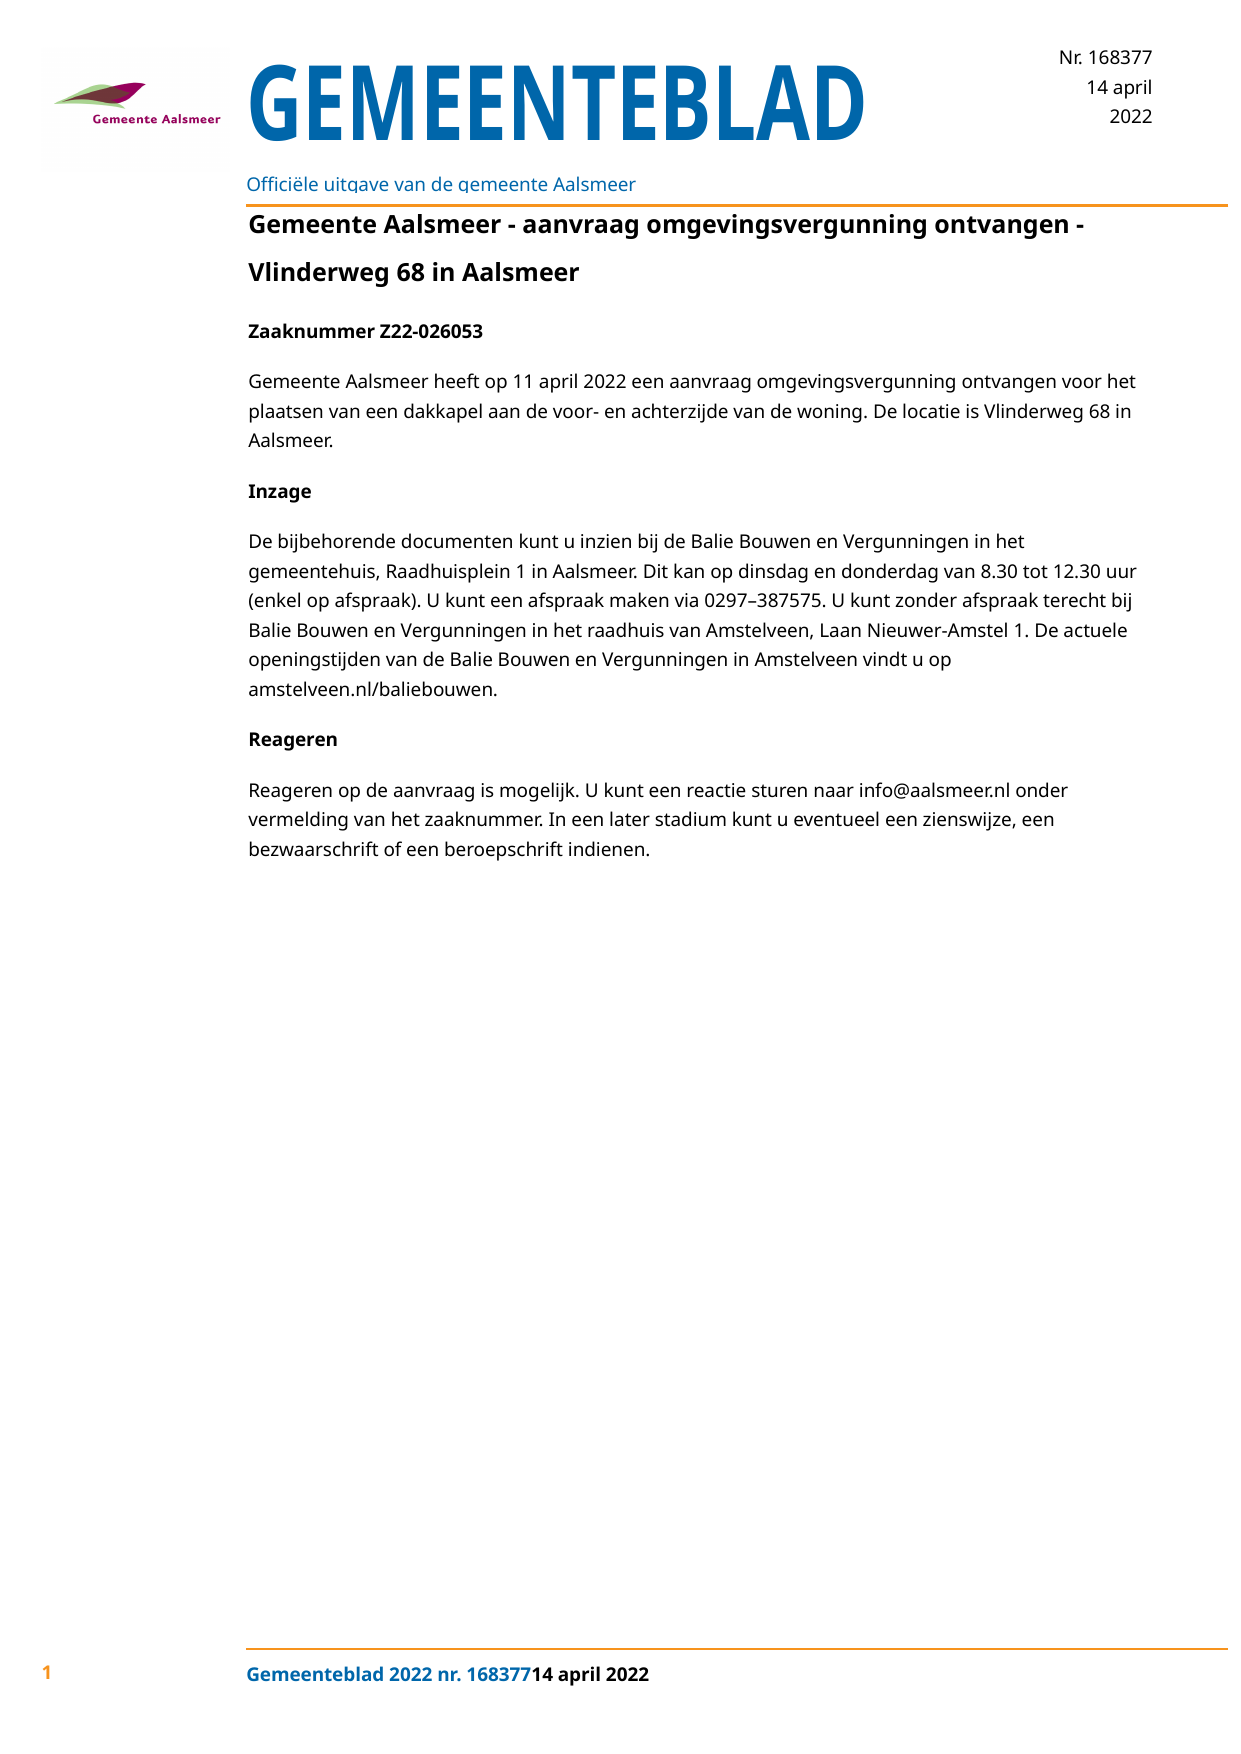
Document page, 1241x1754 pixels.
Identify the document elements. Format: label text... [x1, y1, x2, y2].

text Gemeente Aalsmeer heeft op 11 april 2022 een aanvraag omgevingsvergunning ontvangen voor het plaatsen van een dakkapel aan de voor- en achterzijde van de woning. De locatie is Vlinderweg 68 in Aalsmeer. [248, 368, 1152, 453]
text Reageren op de aanvraag is mogelijk. U kunt een reactie sturen naar info@aalsmeer.nl onder vermelding van het zaaknummer. In een later stadium kunt u eventueel een zienswijze, een bezwaarschrift of een beroepschrift indienen. [248, 777, 1152, 862]
text Reageren [248, 727, 1152, 752]
text De bijbehorende documenten kunt u inzien bij de Balie Bouwen en Vergunningen in het gemeentehuis, Raadhuisplein 1 in Aalsmeer. Dit kan op dinsdag en donderdag van 8.30 tot 12.30 uur (enkel op afspraak). U kunt een afspraak maken via 0297–387575. U kunt zonder afspraak terecht bij Balie Bouwen en Vergunningen in het raadhuis van Amstelveen, Laan Nieuwer-Amstel 1. De actuele openingstijden van de Balie Bouwen en Vergunningen in Amstelveen vindt u op amstelveen.nl/baliebouwen. [248, 528, 1152, 702]
picture [41, 47, 231, 172]
text Gemeente Aalsmeer - aanvraag omgevingsvergunning ontvangen - Vlinderweg 68 in Aalsmeer [248, 207, 1152, 288]
text Inzage [248, 478, 1152, 504]
text Zaaknummer Z22-026053 [248, 318, 1152, 344]
